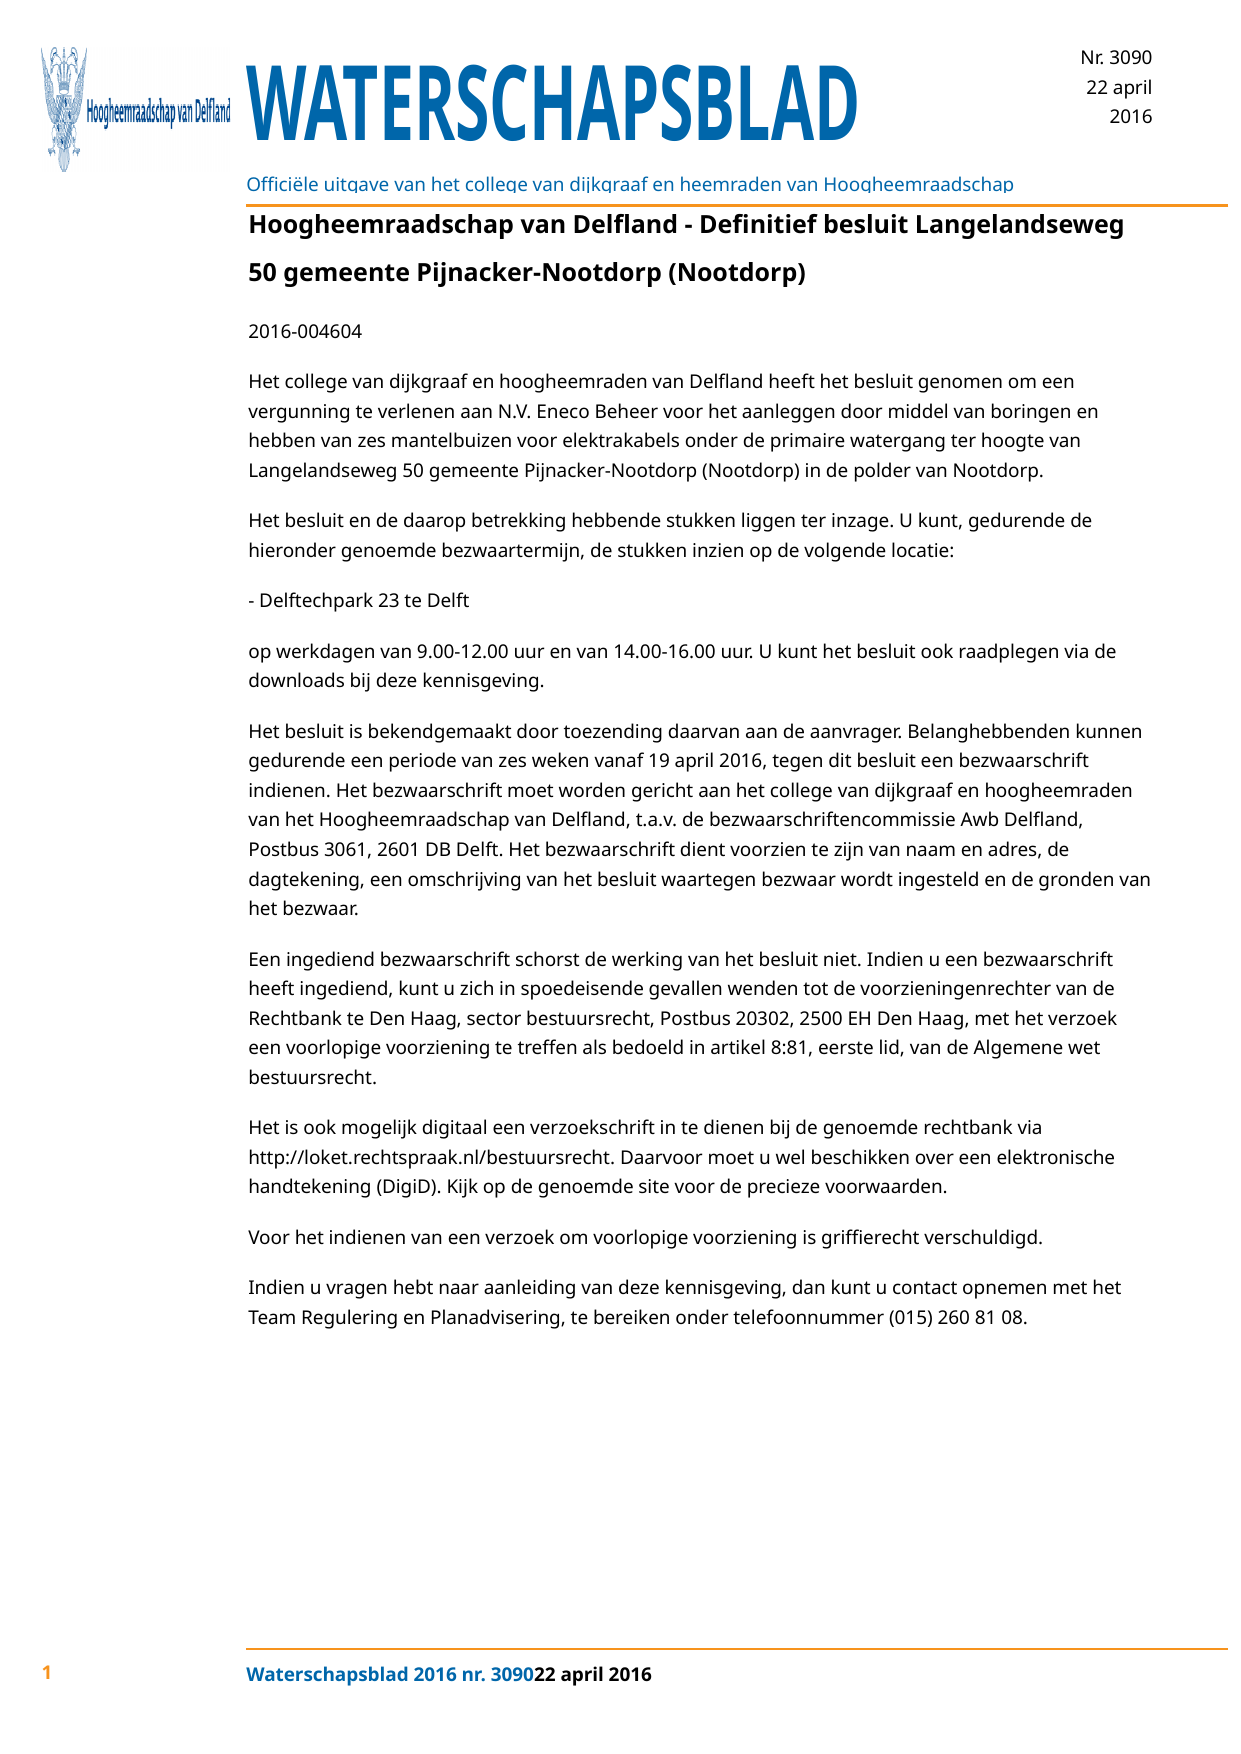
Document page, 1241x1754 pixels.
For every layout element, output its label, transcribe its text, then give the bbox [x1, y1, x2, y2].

text - Delftechpark 23 te Delft [248, 587, 1152, 613]
text Het is ook mogelijk digitaal een verzoekschrift in te dienen bij de genoemde rechtbank via http://loket.rechtspraak.nl/bestuursrecht. Daarvoor moet u wel beschikken over een elektronische handtekening (DigiD). Kijk op de genoemde site voor de precieze voorwaarden. [248, 1114, 1152, 1199]
text Hoogheemraadschap van Delfland - Definitief besluit Langelandseweg 50 gemeente Pijnacker-Nootdorp (Nootdorp) [248, 207, 1152, 288]
text Een ingediend bezwaarschrift schorst de werking van het besluit niet. Indien u een bezwaarschrift heeft ingediend, kunt u zich in spoedeisende gevallen wenden tot de voorzieningenrechter van de Rechtbank te Den Haag, sector bestuursrecht, Postbus 20302, 2500 EH Den Haag, met het verzoek een voorlopige voorziening te treffen als bedoeld in artikel 8:81, eerste lid, van de Algemene wet bestuursrecht. [248, 946, 1152, 1090]
text Het besluit en de daarop betrekking hebbende stukken liggen ter inzage. U kunt, gedurende de hieronder genoemde bezwaartermijn, de stukken inzien op de volgende locatie: [248, 507, 1152, 563]
picture [41, 47, 231, 172]
text Voor het indienen van een verzoek om voorlopige voorziening is griffierecht verschuldigd. [248, 1224, 1152, 1250]
text Indien u vragen hebt naar aanleiding van deze kennisgeving, dan kunt u contact opnemen met het Team Regulering en Planadvisering, te bereiken onder telefoonnummer (015) 260 81 08. [248, 1274, 1152, 1330]
text op werkdagen van 9.00-12.00 uur en van 14.00-16.00 uur. U kunt het besluit ook raadplegen via de downloads bij deze kennisgeving. [248, 638, 1152, 693]
text Het college van dijkgraaf en hoogheemraden van Delfland heeft het besluit genomen om een vergunning te verlenen aan N.V. Eneco Beheer voor het aanleggen door middel van boringen en hebben van zes mantelbuizen voor elektrakabels onder de primaire watergang ter hoogte van Langelandseweg 50 gemeente Pijnacker-Nootdorp (Nootdorp) in de polder van Nootdorp. [248, 368, 1152, 483]
text 2016-004604 [248, 318, 1152, 344]
text Het besluit is bekendgemaakt door toezending daarvan aan de aanvrager. Belanghebbenden kunnen gedurende een periode van zes weken vanaf 19 april 2016, tegen dit besluit een bezwaarschrift indienen. Het bezwaarschrift moet worden gericht aan het college van dijkgraaf en hoogheemraden van het Hoogheemraadschap van Delfland, t.a.v. de bezwaarschriftencommissie Awb Delfland, Postbus 3061, 2601 DB Delft. Het bezwaarschrift dient voorzien te zijn van naam en adres, de dagtekening, een omschrijving van het besluit waartegen bezwaar wordt ingesteld en de gronden van het bezwaar. [248, 718, 1152, 921]
